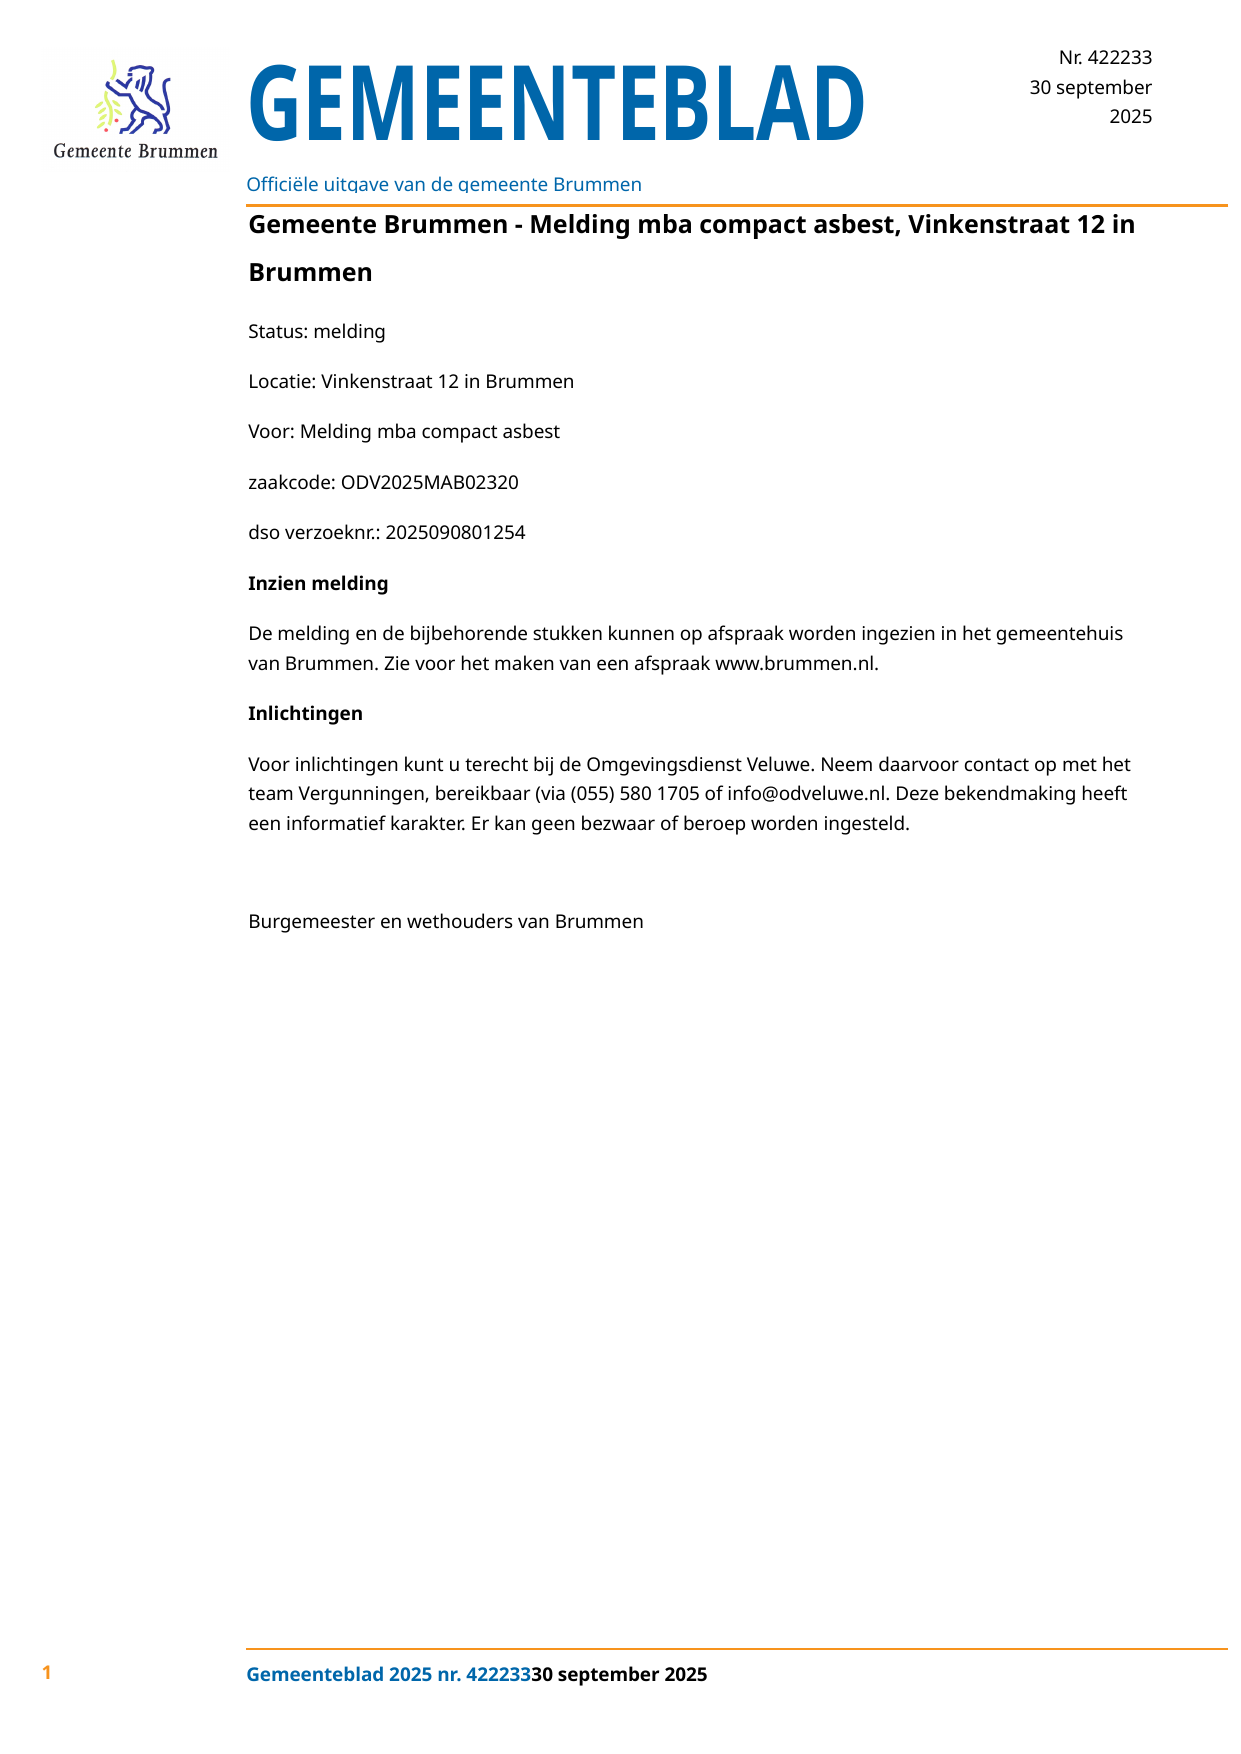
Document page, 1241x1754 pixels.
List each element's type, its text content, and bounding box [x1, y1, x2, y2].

text De melding en de bijbehorende stukken kunnen op afspraak worden ingezien in het gemeentehuis van Brummen. Zie voor het maken van een afspraak www.brummen.nl. [248, 620, 1152, 676]
text Gemeente Brummen - Melding mba compact asbest, Vinkenstraat 12 in Brummen [248, 207, 1152, 288]
text Locatie: Vinkenstraat 12 in Brummen [248, 368, 1152, 394]
text Voor: Melding mba compact asbest [248, 419, 1152, 444]
text Inlichtingen [248, 700, 1152, 726]
text Burgemeester en wethouders van Brummen [248, 908, 1152, 934]
text Status: melding [248, 318, 1152, 344]
picture [41, 47, 231, 172]
text Inzien melding [248, 570, 1152, 596]
text Voor inlichtingen kunt u terecht bij de Omgevingsdienst Veluwe. Neem daarvoor contact op met het team Vergunningen, bereikbaar (via (055) 580 1705 of info@odveluwe.nl. Deze bekendmaking heeft een informatief karakter. Er kan geen bezwaar of beroep worden ingesteld. [248, 751, 1152, 836]
text dso verzoeknr.: 2025090801254 [248, 519, 1152, 545]
text zaakcode: ODV2025MAB02320 [248, 469, 1152, 495]
